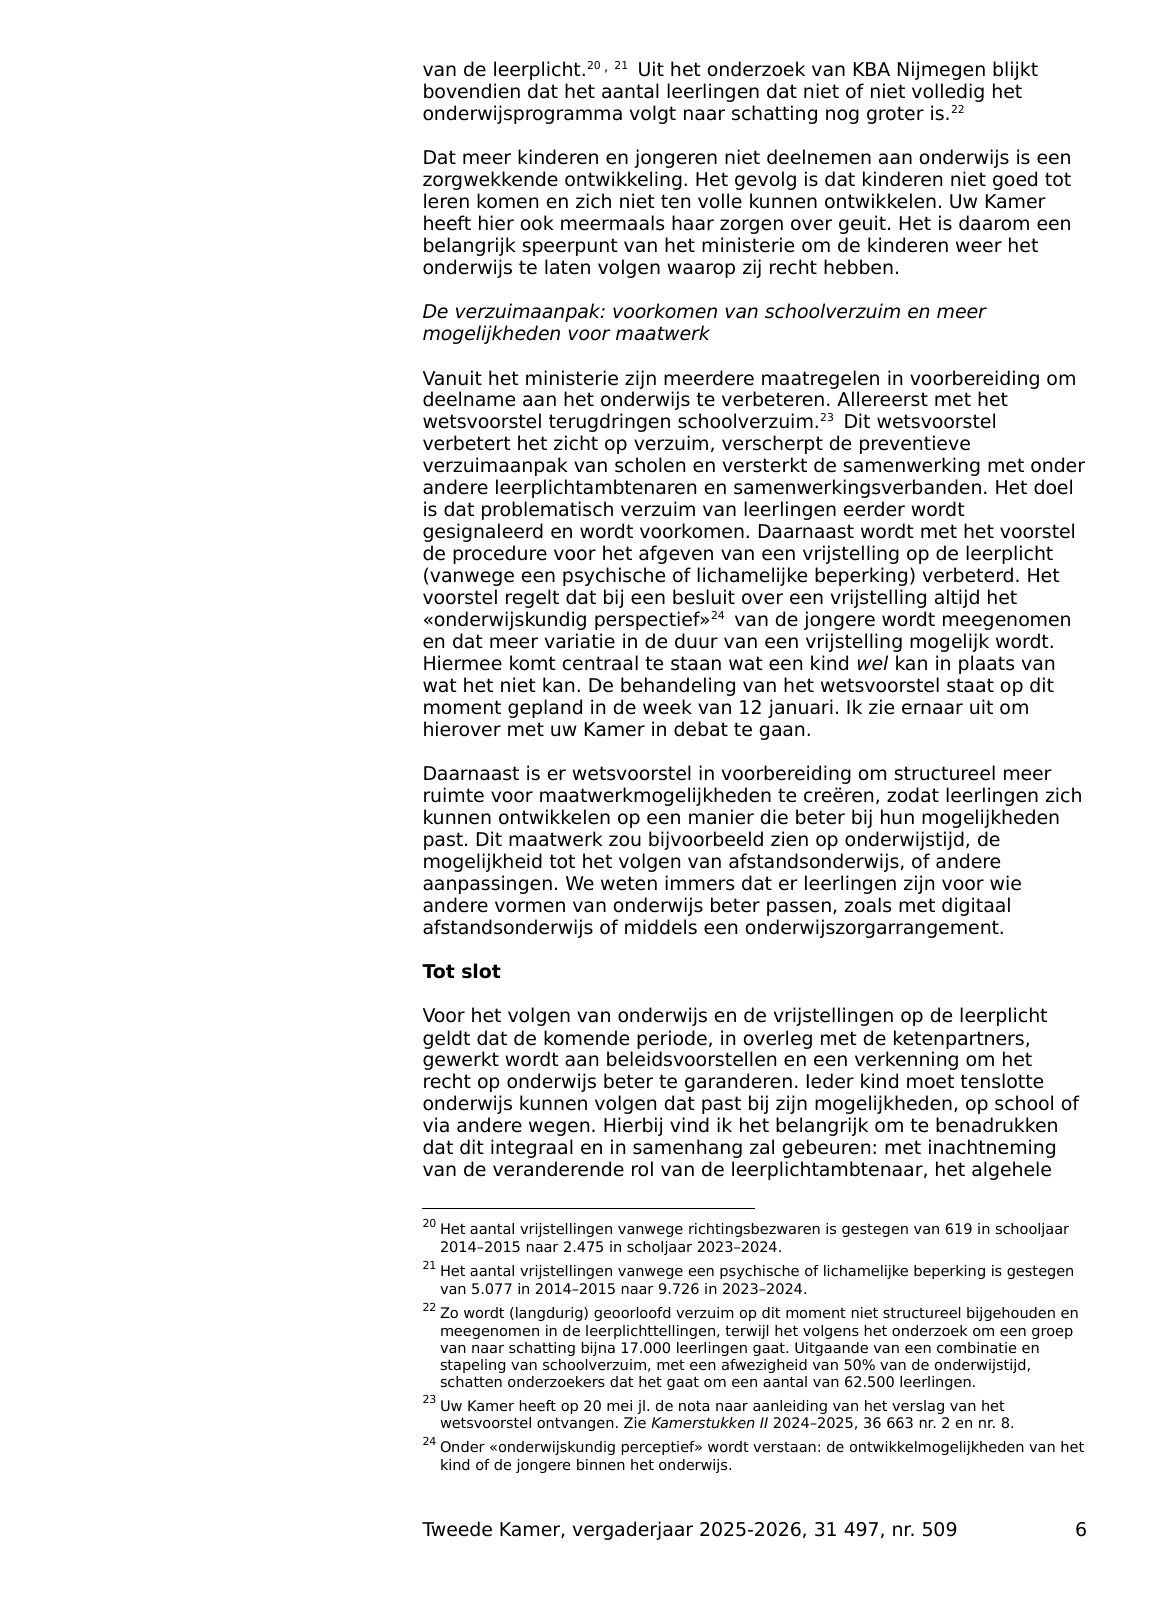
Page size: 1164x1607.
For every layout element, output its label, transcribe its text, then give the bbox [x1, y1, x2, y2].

text Onder «onderwijskundig perceptief» wordt verstaan: de ontwikkelmogelijkheden van het kind of de jongere binnen het onderwijs. [422, 1435, 1087, 1474]
text Het aantal vrijstellingen vanwege een psychische of lichamelijke beperking is gestegen van 5.077 in 2014–2015 naar 9.726 in 2023–2024. [422, 1259, 1087, 1298]
text Voor het volgen van onderwijs en de vrijstellingen op de leerplicht geldt dat de komende periode, in overleg met de ketenpartners, gewerkt wordt aan beleidsvoorstellen en een verkenning om het recht op onderwijs beter te garanderen. Ieder kind moet tenslotte onderwijs kunnen volgen dat past bij zijn mogelijkheden, op school of via andere wegen. Hierbij vind ik het belangrijk om te benadrukken dat dit integraal en in samenhang zal gebeuren: met inachtneming van de veranderende rol van de leerplichtambtenaar, het algehele [422, 1005, 1087, 1181]
text Het aantal vrijstellingen vanwege richtingsbezwaren is gestegen van 619 in schooljaar 2014–2015 naar 2.475 in scholjaar 2023–2024. [422, 1217, 1087, 1256]
text Uw Kamer heeft op 20 mei jl. de nota naar aanleiding van het verslag van het wetsvoorstel ontvangen. Zie Kamerstukken II 2024–2025, 36 663 nr. 2 en nr. 8. [422, 1393, 1087, 1432]
text Vanuit het ministerie zijn meerdere maatregelen in voorbereiding om deelname aan het onderwijs te verbeteren. Allereerst met het wetsvoorstel terugdringen schoolverzuim. Dit wetsvoorstel verbetert het zicht op verzuim, verscherpt de preventieve verzuimaanpak van scholen en versterkt de samenwerking met onder andere leerplichtambtenaren en samenwerkingsverbanden. Het doel is dat problematisch verzuim van leerlingen eerder wordt gesignaleerd en wordt voorkomen. Daarnaast wordt met het voorstel de procedure voor het afgeven van een vrijstelling op de leerplicht (vanwege een psychische of lichamelijke beperking) verbeterd. Het voorstel regelt dat bij een besluit over een vrijstelling altijd het «onderwijskundig perspectief» van de jongere wordt meegenomen en dat meer variatie in de duur van een vrijstelling mogelijk wordt. Hiermee komt centraal te staan wat een kind wel kan in plaats van wat het niet kan. De behandeling van het wetsvoorstel staat op dit moment gepland in de week van 12 januari. Ik zie ernaar uit om hierover met uw Kamer in debat te gaan. [422, 367, 1087, 741]
text Daarnaast is er wetsvoorstel in voorbereiding om structureel meer ruimte voor maatwerkmogelijkheden te creëren, zodat leerlingen zich kunnen ontwikkelen op een manier die beter bij hun mogelijkheden past. Dit maatwerk zou bijvoorbeeld zien op onderwijstijd, de mogelijkheid tot het volgen van afstandsonderwijs, of andere aanpassingen. We weten immers dat er leerlingen zijn voor wie andere vormen van onderwijs beter passen, zoals met digitaal afstandsonderwijs of middels een onderwijszorgarrangement. [422, 763, 1087, 939]
subtitle Tot slot [422, 961, 1087, 983]
subtitle De verzuimaanpak: voorkomen van schoolverzuim en meer mogelijkheden voor maatwerk [422, 301, 1087, 345]
text van de leerplicht., Uit het onderzoek van KBA Nijmegen blijkt bovendien dat het aantal leerlingen dat niet of niet volledig het onderwijsprogramma volgt naar schatting nog groter is. [422, 59, 1087, 125]
text Zo wordt (langdurig) geoorloofd verzuim op dit moment niet structureel bijgehouden en meegenomen in de leerplichttellingen, terwijl het volgens het onderzoek om een groep van naar schatting bijna 17.000 leerlingen gaat. Uitgaande van een combinatie en stapeling van schoolverzuim, met een afwezigheid van 50% van de onderwijstijd, schatten onderzoekers dat het gaat om een aantal van 62.500 leerlingen. [422, 1301, 1087, 1391]
text Dat meer kinderen en jongeren niet deelnemen aan onderwijs is een zorgwekkende ontwikkeling. Het gevolg is dat kinderen niet goed tot leren komen en zich niet ten volle kunnen ontwikkelen. Uw Kamer heeft hier ook meermaals haar zorgen over geuit. Het is daarom een belangrijk speerpunt van het ministerie om de kinderen weer het onderwijs te laten volgen waarop zij recht hebben. [422, 147, 1087, 279]
